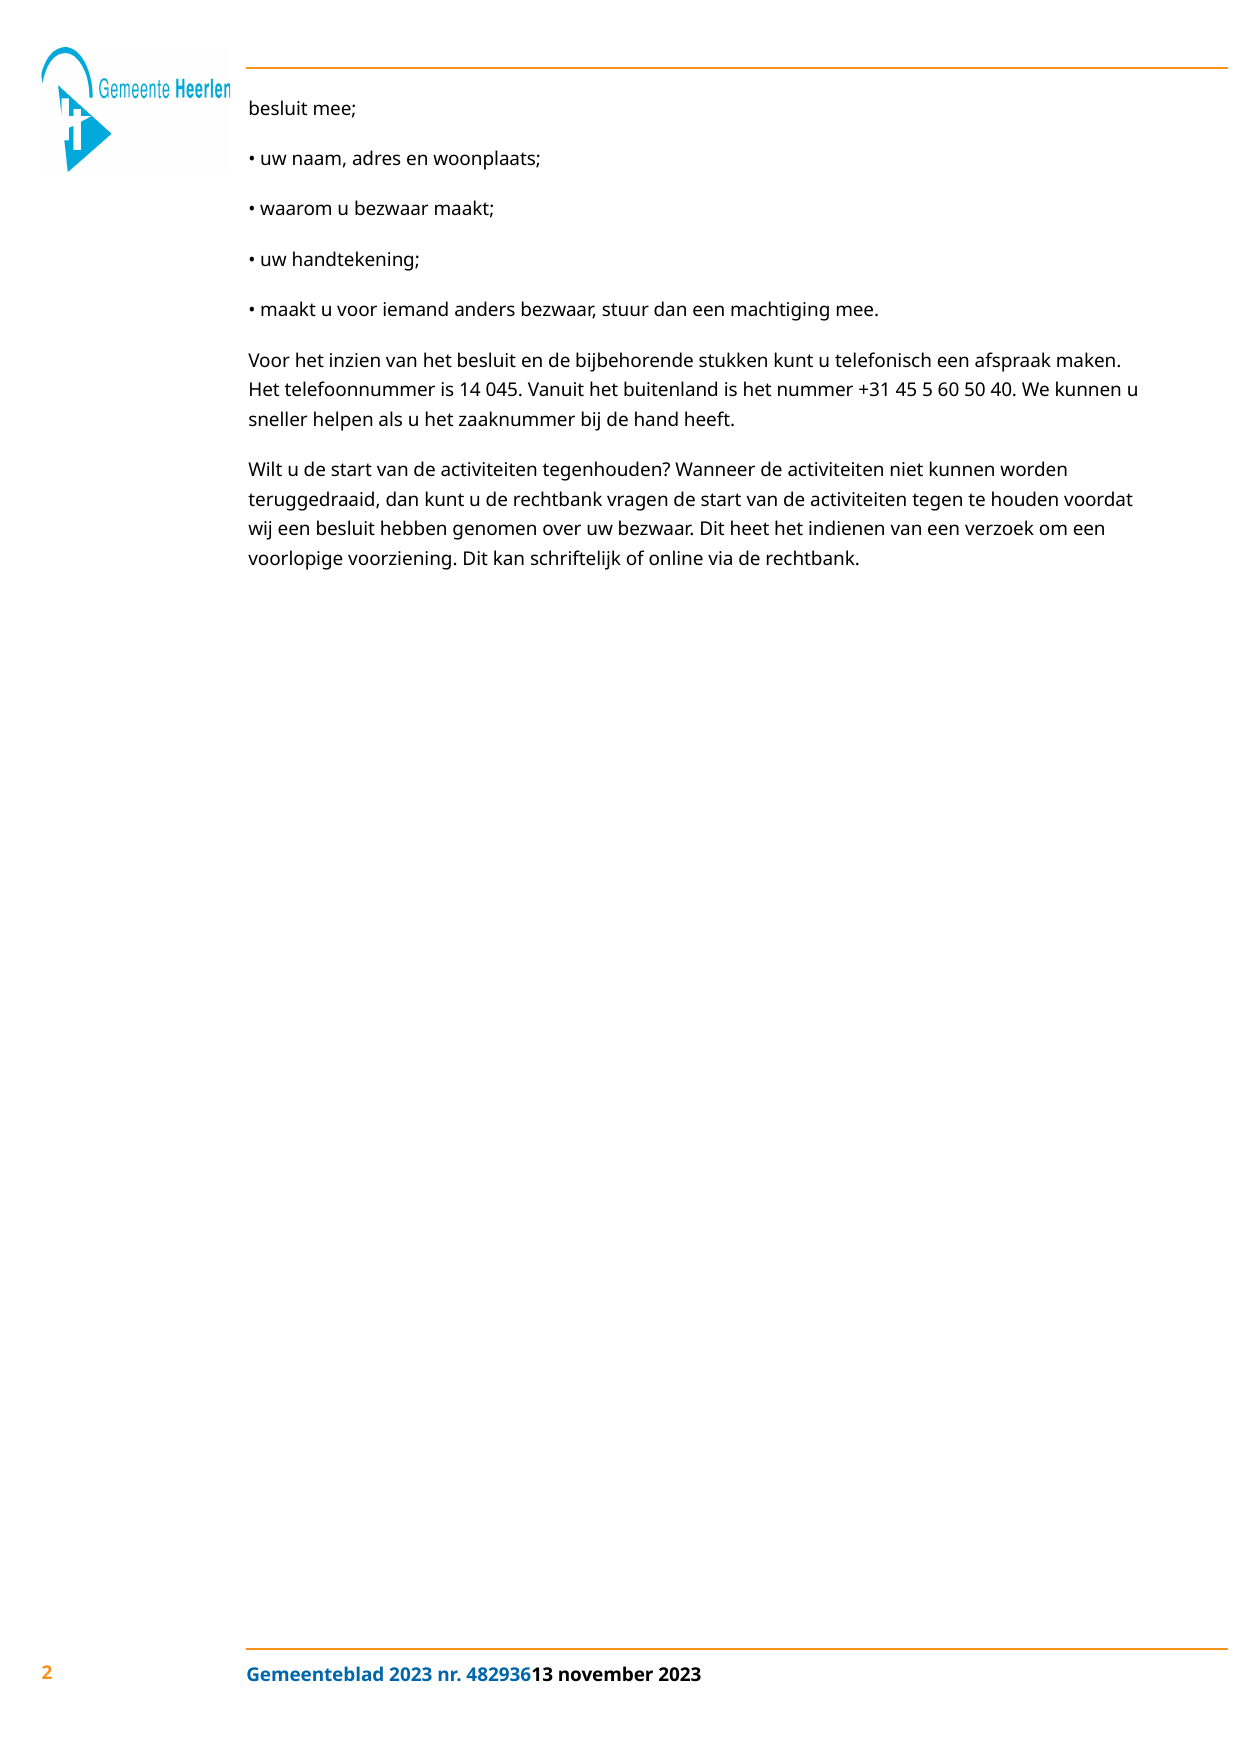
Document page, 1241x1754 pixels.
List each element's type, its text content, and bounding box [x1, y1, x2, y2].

text • waarom u bezwaar maakt; [248, 196, 1152, 221]
picture [41, 47, 59, 70]
text • uw naam, adres en woonplaats; [248, 145, 1152, 171]
text Voor het inzien van het besluit en de bijbehorende stukken kunt u telefonisch een afspraak maken. Het telefoonnummer is 14 045. Vanuit het buitenland is het nummer +31 45 5 60 50 40. We kunnen u sneller helpen als u het zaaknummer bij de hand heeft. [248, 347, 1152, 432]
text Wilt u de start van de activiteiten tegenhouden? Wanneer de activiteiten niet kunnen worden teruggedraaid, dan kunt u de rechtbank vragen de start van de activiteiten tegen te houden voordat wij een besluit hebben genomen over uw bezwaar. Dit heet het indienen van een verzoek om een voorlopige voorziening. Dit kan schriftelijk of online via de rechtbank. [248, 456, 1152, 571]
text • maakt u voor iemand anders bezwaar, stuur dan een machtiging mee. [248, 296, 1152, 322]
text • uw handtekening; [248, 246, 1152, 272]
text besluit mee; [248, 95, 1152, 121]
picture [41, 47, 231, 172]
